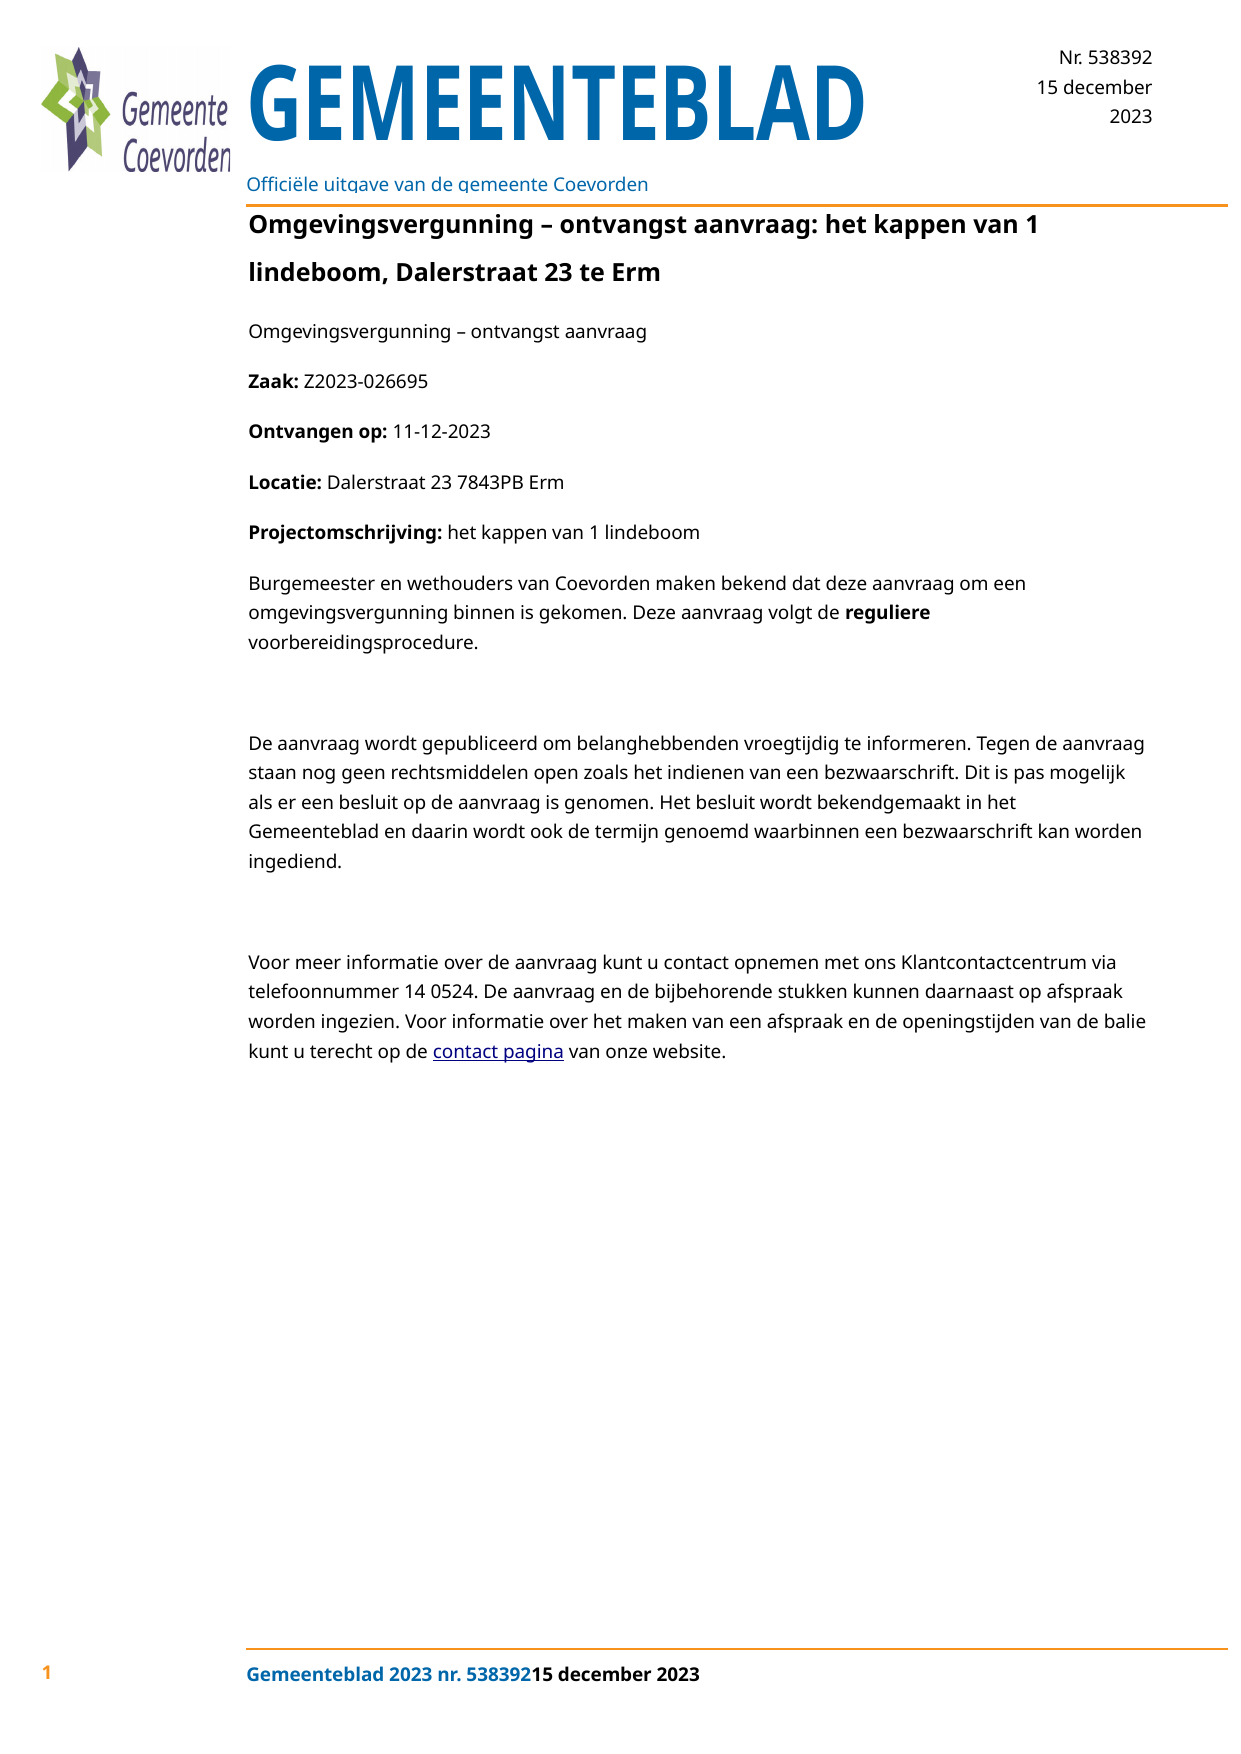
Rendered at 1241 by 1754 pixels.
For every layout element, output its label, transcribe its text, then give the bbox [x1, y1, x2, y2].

text De aanvraag wordt gepubliceerd om belanghebbenden vroegtijdig te informeren. Tegen de aanvraag staan nog geen rechtsmiddelen open zoals het indienen van een bezwaarschrift. Dit is pas mogelijk als er een besluit op de aanvraag is genomen. Het besluit wordt bekendgemaakt in het Gemeenteblad en daarin wordt ook de termijn genoemd waarbinnen een bezwaarschrift kan worden ingediend. [248, 730, 1152, 874]
text Burgemeester en wethouders van Coevorden maken bekend dat deze aanvraag om een omgevingsvergunning binnen is gekomen. Deze aanvraag volgt de reguliere voorbereidingsprocedure. [248, 570, 1152, 655]
picture [41, 47, 231, 172]
text Projectomschrijving: het kappen van 1 lindeboom [248, 519, 1152, 545]
text Zaak: Z2023-026695 [248, 368, 1152, 394]
text Ontvangen op: 11-12-2023 [248, 419, 1152, 444]
text Omgevingsvergunning – ontvangst aanvraag [248, 318, 1152, 344]
text Locatie: Dalerstraat 23 7843PB Erm [248, 469, 1152, 495]
text Voor meer informatie over de aanvraag kunt u contact opnemen met ons Klantcontactcentrum via telefoonnummer 14 0524. De aanvraag en de bijbehorende stukken kunnen daarnaast op afspraak worden ingezien. Voor informatie over het maken van een afspraak en de openingstijden van de balie kunt u terecht op de contact pagina van onze website. [248, 949, 1152, 1064]
text Omgevingsvergunning – ontvangst aanvraag: het kappen van 1 lindeboom, Dalerstraat 23 te Erm [248, 207, 1152, 288]
